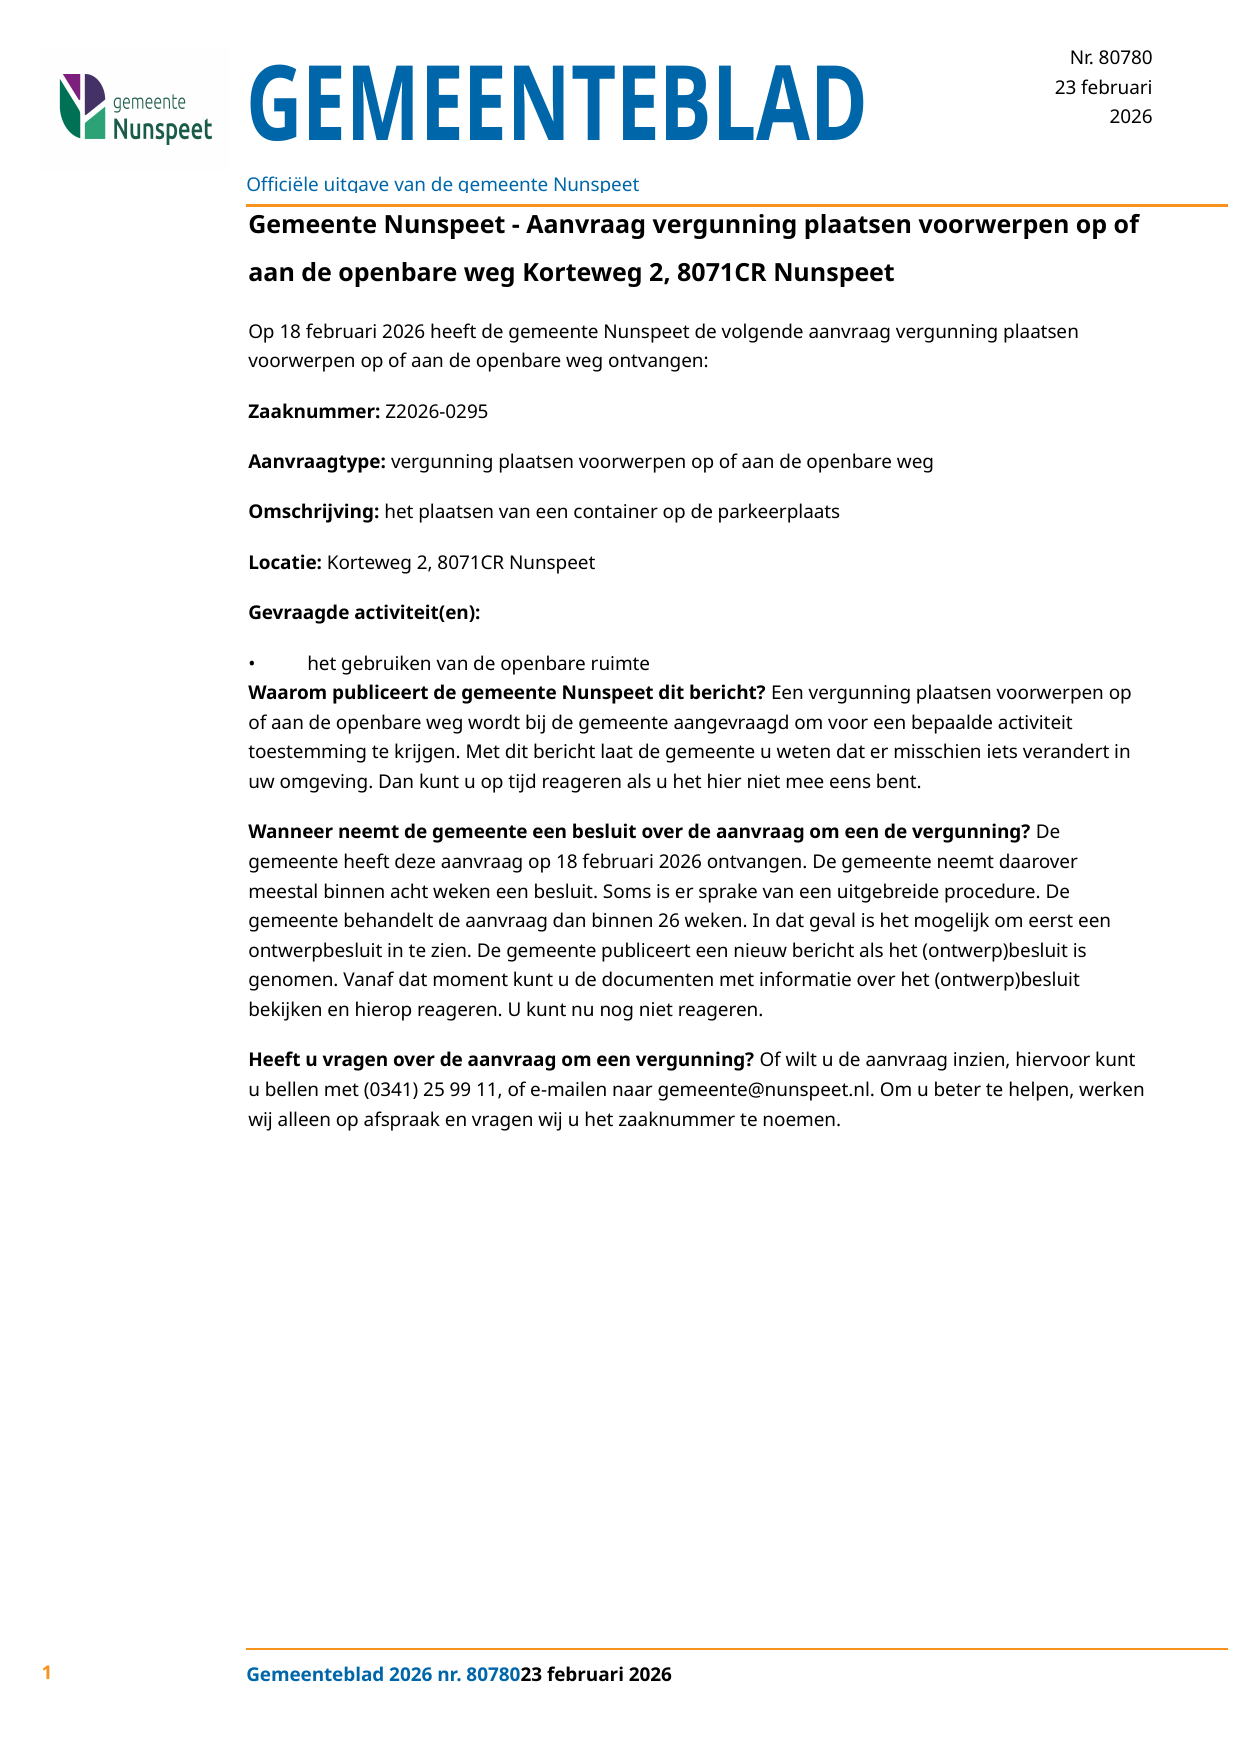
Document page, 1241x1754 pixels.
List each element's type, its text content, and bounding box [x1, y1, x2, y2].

text Heeft u vragen over de aanvraag om een vergunning? Of wilt u de aanvraag inzien, hiervoor kunt u bellen met (0341) 25 99 11, of e-mailen naar gemeente@nunspeet.nl. Om u beter te helpen, werken wij alleen op afspraak en vragen wij u het zaaknummer te noemen. [248, 1047, 1152, 1132]
text Omschrijving: het plaatsen van een container op de parkeerplaats [248, 499, 1152, 524]
text Gevraagde activiteit(en): [248, 599, 1152, 625]
text Aanvraagtype: vergunning plaatsen voorwerpen op of aan de openbare weg [248, 448, 1152, 474]
text Op 18 februari 2026 heeft de gemeente Nunspeet de volgende aanvraag vergunning plaatsen voorwerpen op of aan de openbare weg ontvangen: [248, 318, 1152, 373]
picture [41, 47, 231, 172]
text Locatie: Korteweg 2, 8071CR Nunspeet [248, 549, 1152, 575]
text Waarom publiceert de gemeente Nunspeet dit bericht? Een vergunning plaatsen voorwerpen op of aan de openbare weg wordt bij de gemeente aangevraagd om voor een bepaalde activiteit toestemming te krijgen. Met dit bericht laat de gemeente u weten dat er misschien iets verandert in uw omgeving. Dan kunt u op tijd reageren als u het hier niet mee eens bent. [248, 679, 1152, 794]
text Zaaknummer: Z2026-0295 [248, 398, 1152, 424]
list het gebruiken van de openbare ruimte [248, 650, 1152, 676]
text Wanneer neemt de gemeente een besluit over de aanvraag om een de vergunning? De gemeente heeft deze aanvraag op 18 februari 2026 ontvangen. De gemeente neemt daarover meestal binnen acht weken een besluit. Soms is er sprake van een uitgebreide procedure. De gemeente behandelt de aanvraag dan binnen 26 weken. In dat geval is het mogelijk om eerst een ontwerpbesluit in te zien. De gemeente publiceert een nieuw bericht als het (ontwerp)besluit is genomen. Vanaf dat moment kunt u de documenten met informatie over het (ontwerp)besluit bekijken en hierop reageren. U kunt nu nog niet reageren. [248, 819, 1152, 1022]
text Gemeente Nunspeet - Aanvraag vergunning plaatsen voorwerpen op of aan de openbare weg Korteweg 2, 8071CR Nunspeet [248, 207, 1152, 288]
